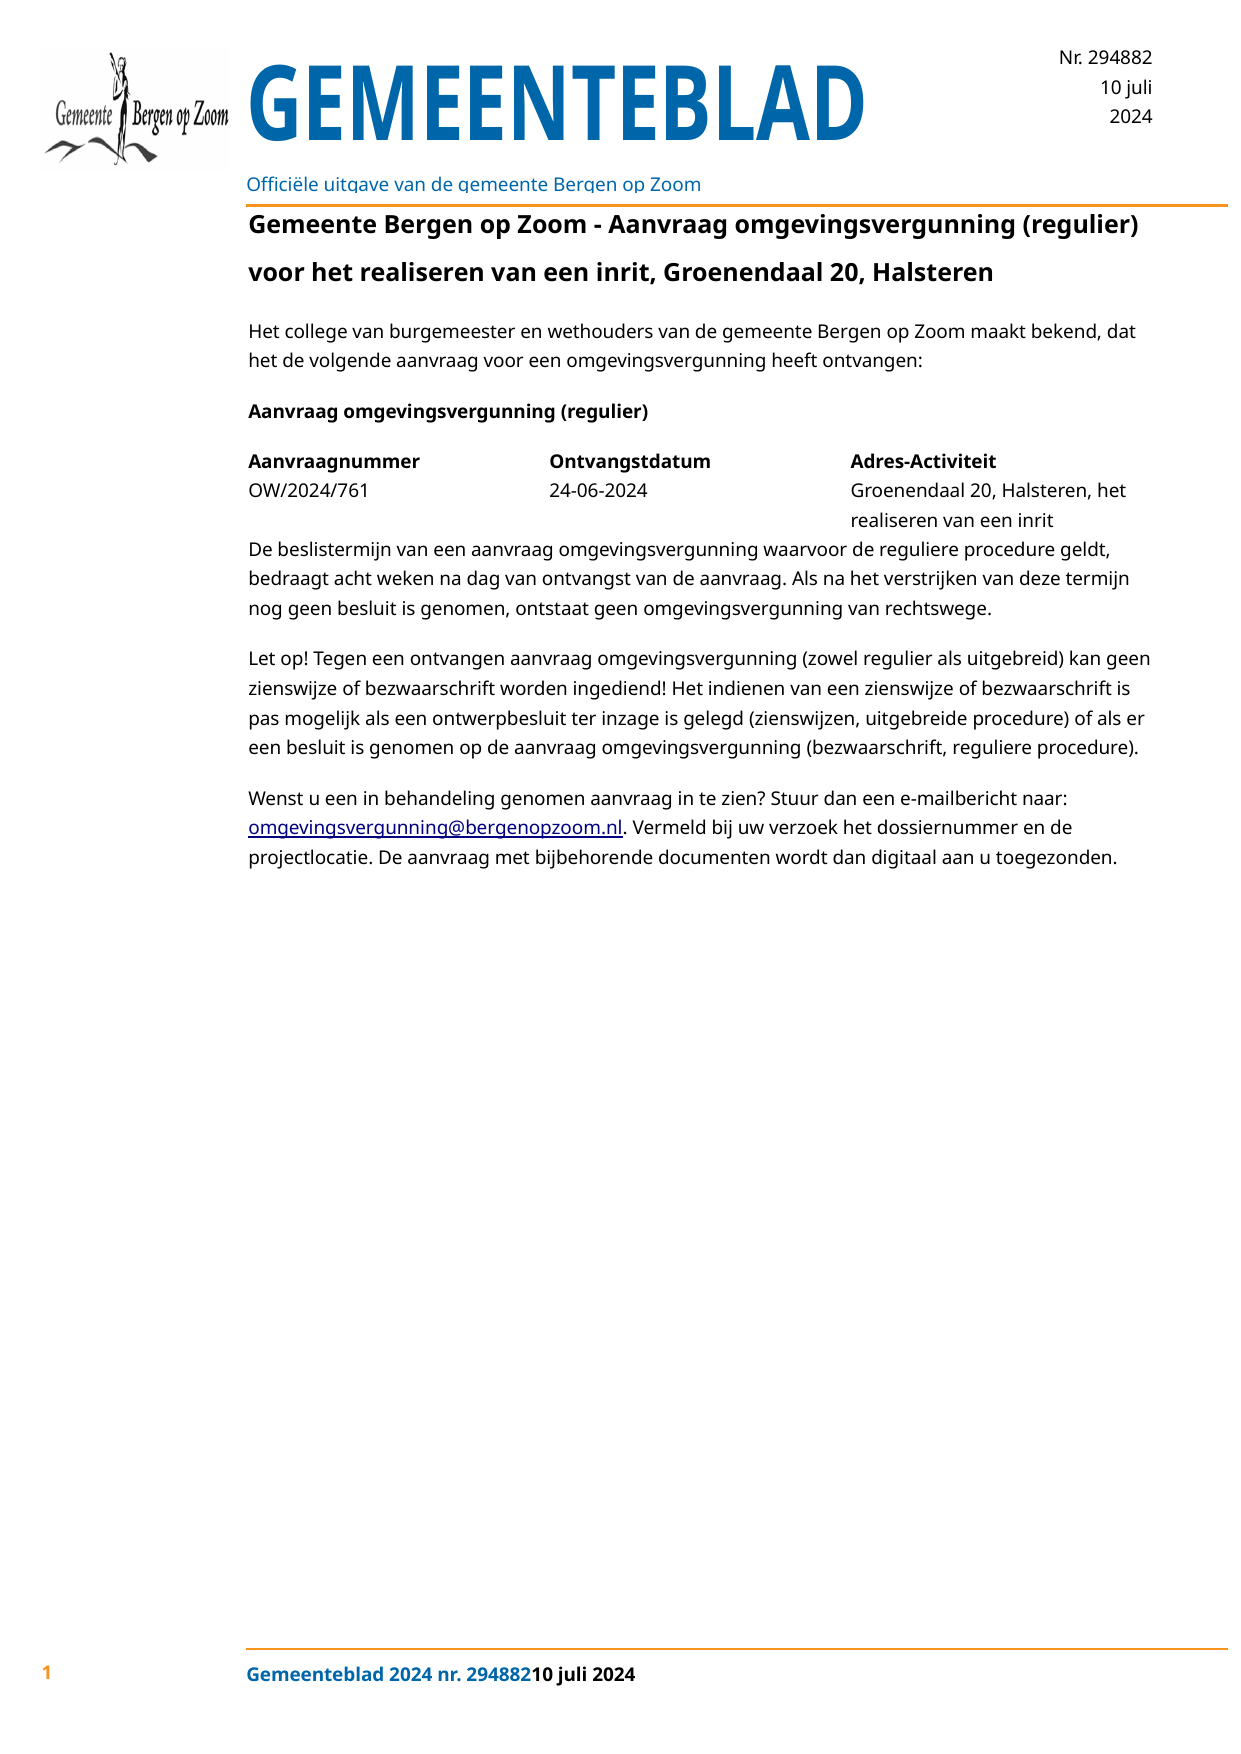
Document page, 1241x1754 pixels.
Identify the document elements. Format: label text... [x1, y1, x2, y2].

table_header Groenendaal 20, Halsteren, het realiseren van een inrit [850, 478, 1152, 533]
table_header Aanvraagnummer [248, 449, 549, 474]
text Gemeente Bergen op Zoom - Aanvraag omgevingsvergunning (regulier) voor het realiseren van een inrit, Groenendaal 20, Halsteren [248, 207, 1152, 288]
picture [41, 47, 231, 172]
text De beslistermijn van een aanvraag omgevingsvergunning waarvoor de reguliere procedure geldt, bedraagt acht weken na dag van ontvangst van de aanvraag. Als na het verstrijken van deze termijn nog geen besluit is genomen, ontstaat geen omgevingsvergunning van rechtswege. [248, 536, 1152, 621]
table_header 24-06-2024 [549, 478, 850, 533]
text Aanvraag omgevingsvergunning (regulier) [248, 398, 1152, 424]
table_header OW/2024/761 [248, 478, 549, 533]
text Let op! Tegen een ontvangen aanvraag omgevingsvergunning (zowel regulier als uitgebreid) kan geen zienswijze of bezwaarschrift worden ingediend! Het indienen van een zienswijze of bezwaarschrift is pas mogelijk als een ontwerpbesluit ter inzage is gelegd (zienswijzen, uitgebreide procedure) of als er een besluit is genomen op de aanvraag omgevingsvergunning (bezwaarschrift, reguliere procedure). [248, 646, 1152, 760]
table_header Adres-Activiteit [850, 449, 1152, 474]
text Het college van burgemeester en wethouders van de gemeente Bergen op Zoom maakt bekend, dat het de volgende aanvraag voor een omgevingsvergunning heeft ontvangen: [248, 318, 1152, 373]
table_header Ontvangstdatum [549, 449, 850, 474]
text Wenst u een in behandeling genomen aanvraag in te zien? Stuur dan een e-mailbericht naar: omgevingsvergunning@bergenopzoom.nl. Vermeld bij uw verzoek het dossiernummer en de projectlocatie. De aanvraag met bijbehorende documenten wordt dan digitaal aan u toegezonden. [248, 785, 1152, 870]
